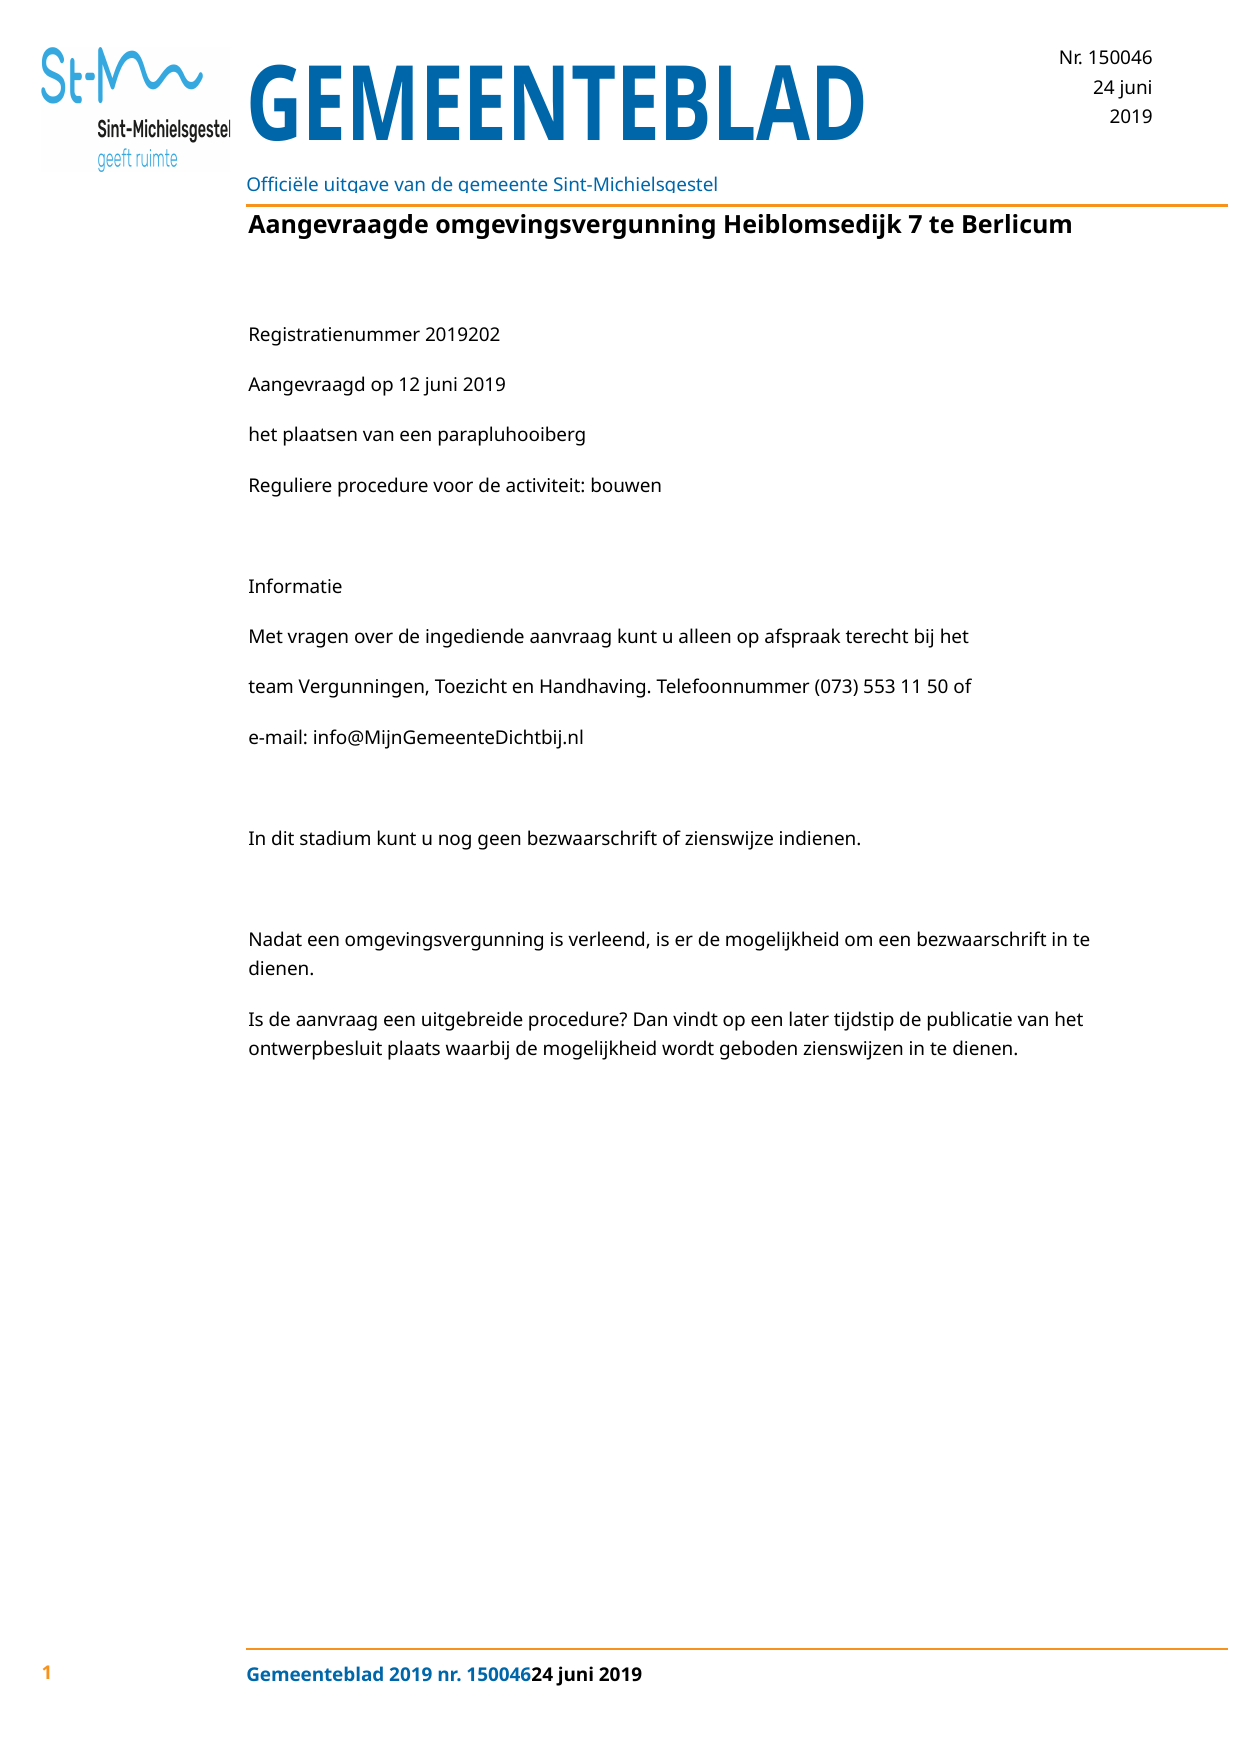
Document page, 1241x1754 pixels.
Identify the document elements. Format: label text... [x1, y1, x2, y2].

text Reguliere procedure voor de activiteit: bouwen [248, 472, 1152, 498]
text In dit stadium kunt u nog geen bezwaarschrift of zienswijze indienen. [248, 825, 1152, 851]
text Met vragen over de ingediende aanvraag kunt u alleen op afspraak terecht bij het [248, 623, 1152, 649]
text Nadat een omgevingsvergunning is verleend, is er de mogelijkheid om een bezwaarschrift in te dienen. [248, 926, 1152, 981]
text Is de aanvraag een uitgebreide procedure? Dan vindt op een later tijdstip de publicatie van het ontwerpbesluit plaats waarbij de mogelijkheid wordt geboden zienswijzen in te dienen. [248, 1006, 1152, 1061]
text Aangevraagd op 12 juni 2019 [248, 371, 1152, 397]
text Informatie [248, 573, 1152, 598]
text team Vergunningen, Toezicht en Handhaving. Telefoonnummer (073) 553 11 50 of [248, 674, 1152, 699]
picture [41, 47, 231, 172]
text het plaatsen van een parapluhooiberg [248, 422, 1152, 447]
text Registratienummer 2019202 [248, 321, 1152, 346]
text Aangevraagde omgevingsvergunning Heiblomsedijk 7 te Berlicum [248, 207, 1152, 241]
text e-mail: info@MijnGemeenteDichtbij.nl [248, 724, 1152, 750]
